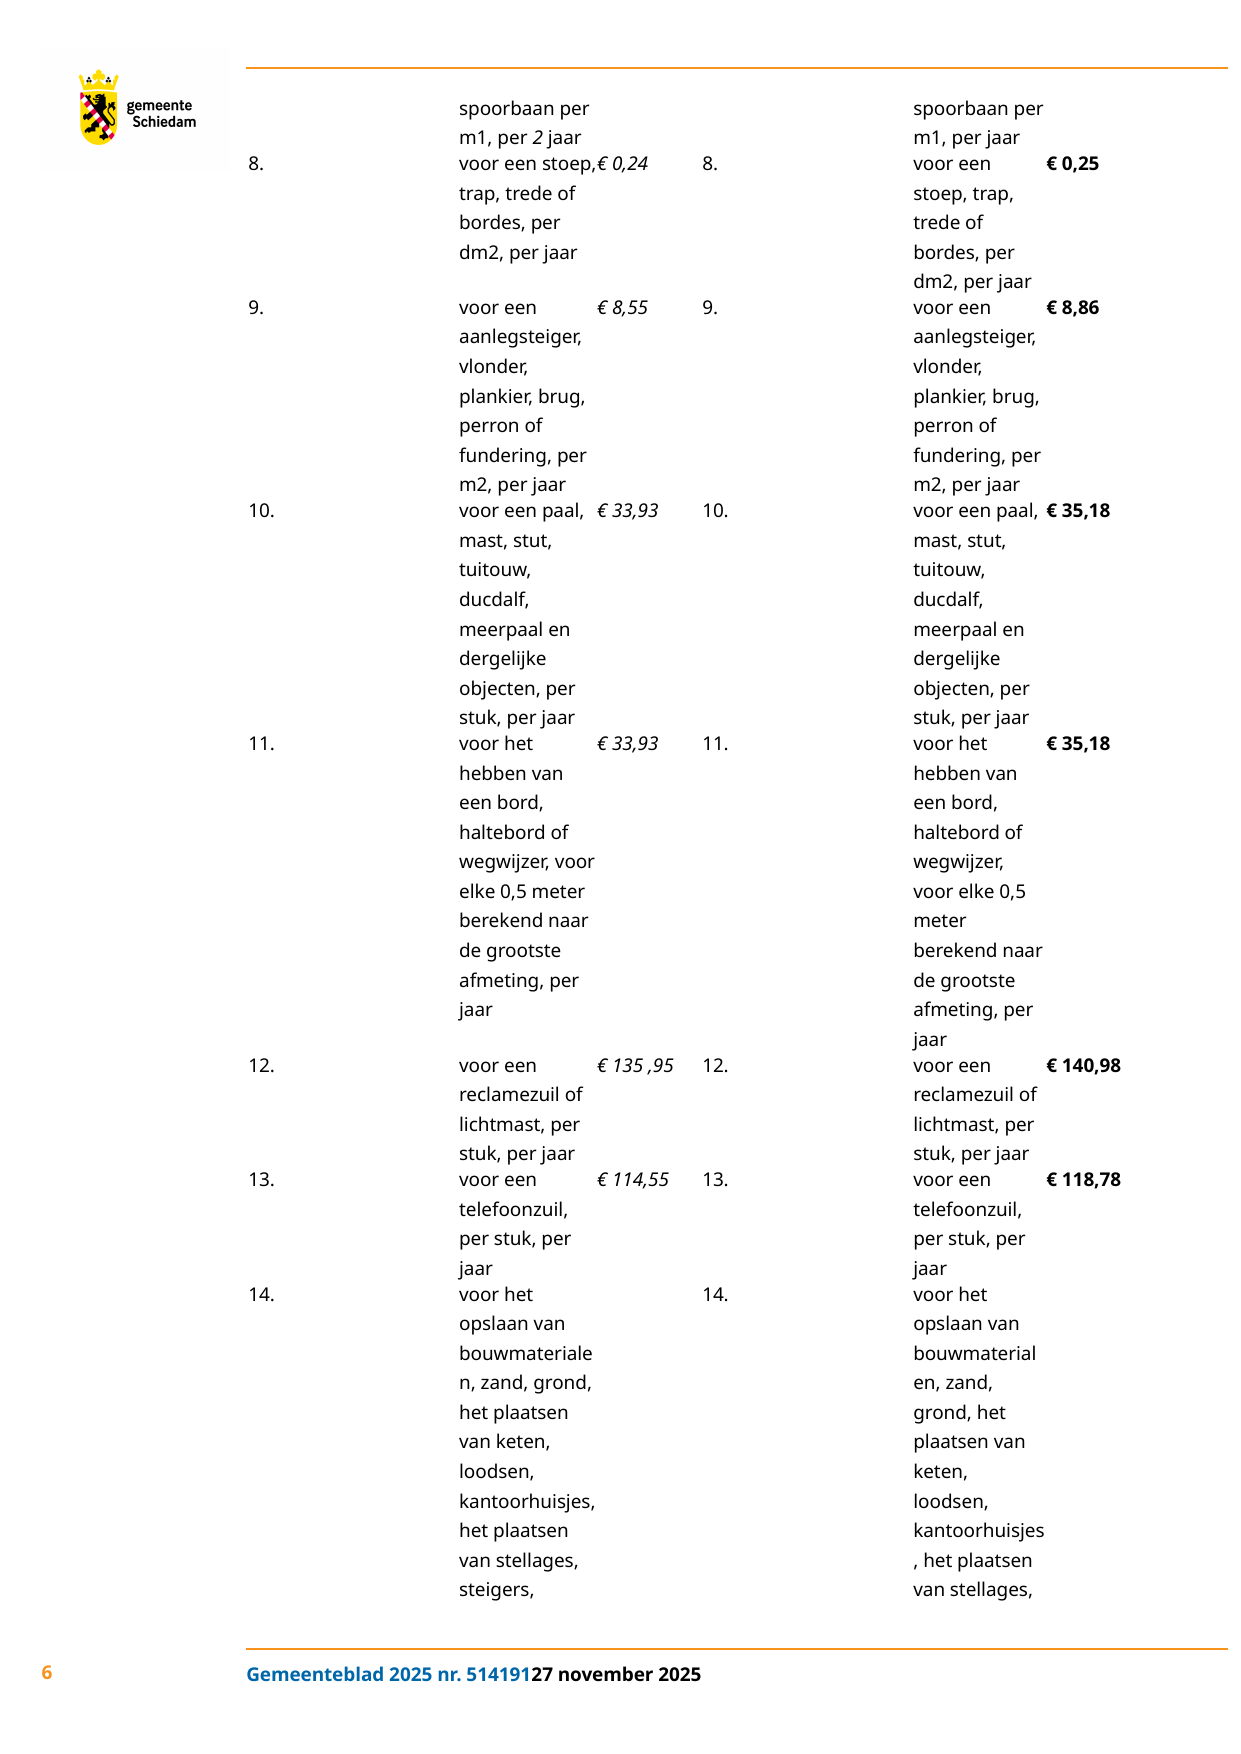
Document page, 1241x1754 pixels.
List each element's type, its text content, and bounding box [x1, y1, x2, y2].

table_cell voor een aanlegsteiger, vlonder, plankier, brug, perron of fundering, per m2, per jaar [459, 294, 597, 497]
table_cell 10. [702, 498, 808, 730]
table_cell € 33,93 [597, 730, 702, 1052]
table_cell [1046, 95, 1152, 150]
table_cell voor een telefoonzuil, per stuk, per jaar [459, 1166, 597, 1281]
table_cell voor het hebben van een bord, haltebord of wegwijzer, voor elke 0,5 meter berekend naar de grootste afmeting, per jaar [459, 730, 597, 1052]
picture [41, 47, 231, 172]
table_cell € 135 ,95 [597, 1052, 702, 1166]
table_cell voor het opslaan van bouwmaterialen, zand, grond, het plaatsen van keten, loodsen, kantoorhuisjes, het plaatsen van stellages, steigers, [459, 1281, 597, 1602]
table_cell € 118,78 [1046, 1166, 1152, 1281]
table_cell [808, 150, 913, 294]
table_cell spoorbaan per m1, per jaar [913, 95, 1046, 150]
table_cell 10. [248, 498, 353, 730]
table_cell [702, 95, 808, 150]
table_cell [1046, 1281, 1152, 1602]
table_cell 14. [248, 1281, 353, 1602]
table_cell 13. [702, 1166, 808, 1281]
table_cell [354, 294, 459, 497]
table_cell [808, 498, 913, 730]
table_cell 9. [248, 294, 353, 497]
table_cell [808, 1166, 913, 1281]
table_cell voor een stoep, trap, trede of bordes, per dm2, per jaar [913, 150, 1046, 294]
table_cell € 0,24 [597, 150, 702, 294]
table_cell [354, 498, 459, 730]
table_cell € 8,55 [597, 294, 702, 497]
table_cell 11. [702, 730, 808, 1052]
table_cell voor een paal, mast, stut, tuitouw, ducdalf, meerpaal en dergelijke objecten, per stuk, per jaar [913, 498, 1046, 730]
table_cell voor een stoep, trap, trede of bordes, per dm2, per jaar [459, 150, 597, 294]
table_cell [808, 95, 913, 150]
table_cell [354, 1281, 459, 1602]
table_cell 8. [702, 150, 808, 294]
table_cell [354, 95, 459, 150]
table_cell 9. [702, 294, 808, 497]
table_cell € 0,25 [1046, 150, 1152, 294]
table_cell € 35,18 [1046, 498, 1152, 730]
table_cell [597, 1281, 702, 1602]
table_cell [808, 1281, 913, 1602]
table_cell spoorbaan per m1, per 2 jaar [459, 95, 597, 150]
table_cell [808, 294, 913, 497]
table_cell [597, 95, 702, 150]
table_cell [354, 1052, 459, 1166]
table_cell voor een telefoonzuil, per stuk, per jaar [913, 1166, 1046, 1281]
table_cell 11. [248, 730, 353, 1052]
table_cell € 35,18 [1046, 730, 1152, 1052]
table_cell voor een reclamezuil of lichtmast, per stuk, per jaar [459, 1052, 597, 1166]
table_cell voor het hebben van een bord, haltebord of wegwijzer, voor elke 0,5 meter berekend naar de grootste afmeting, per jaar [913, 730, 1046, 1052]
table_cell 14. [702, 1281, 808, 1602]
table_cell [354, 150, 459, 294]
table_cell € 140,98 [1046, 1052, 1152, 1166]
table_cell 8. [248, 150, 353, 294]
table_cell voor een aanlegsteiger, vlonder, plankier, brug, perron of fundering, per m2, per jaar [913, 294, 1046, 497]
table_cell voor een paal, mast, stut, tuitouw, ducdalf, meerpaal en dergelijke objecten, per stuk, per jaar [459, 498, 597, 730]
table_cell voor een reclamezuil of lichtmast, per stuk, per jaar [913, 1052, 1046, 1166]
table_cell 13. [248, 1166, 353, 1281]
table_cell € 33,93 [597, 498, 702, 730]
table_cell [354, 730, 459, 1052]
table_cell 12. [702, 1052, 808, 1166]
table_cell voor het opslaan van bouwmaterialen, zand, grond, het plaatsen van keten, loodsen, kantoorhuisjes, het plaatsen van stellages, [913, 1281, 1046, 1602]
table_cell [354, 1166, 459, 1281]
table_cell [808, 730, 913, 1052]
table_cell [248, 95, 353, 150]
table_cell € 114,55 [597, 1166, 702, 1281]
table_cell [808, 1052, 913, 1166]
table_cell € 8,86 [1046, 294, 1152, 497]
table_cell 12. [248, 1052, 353, 1166]
